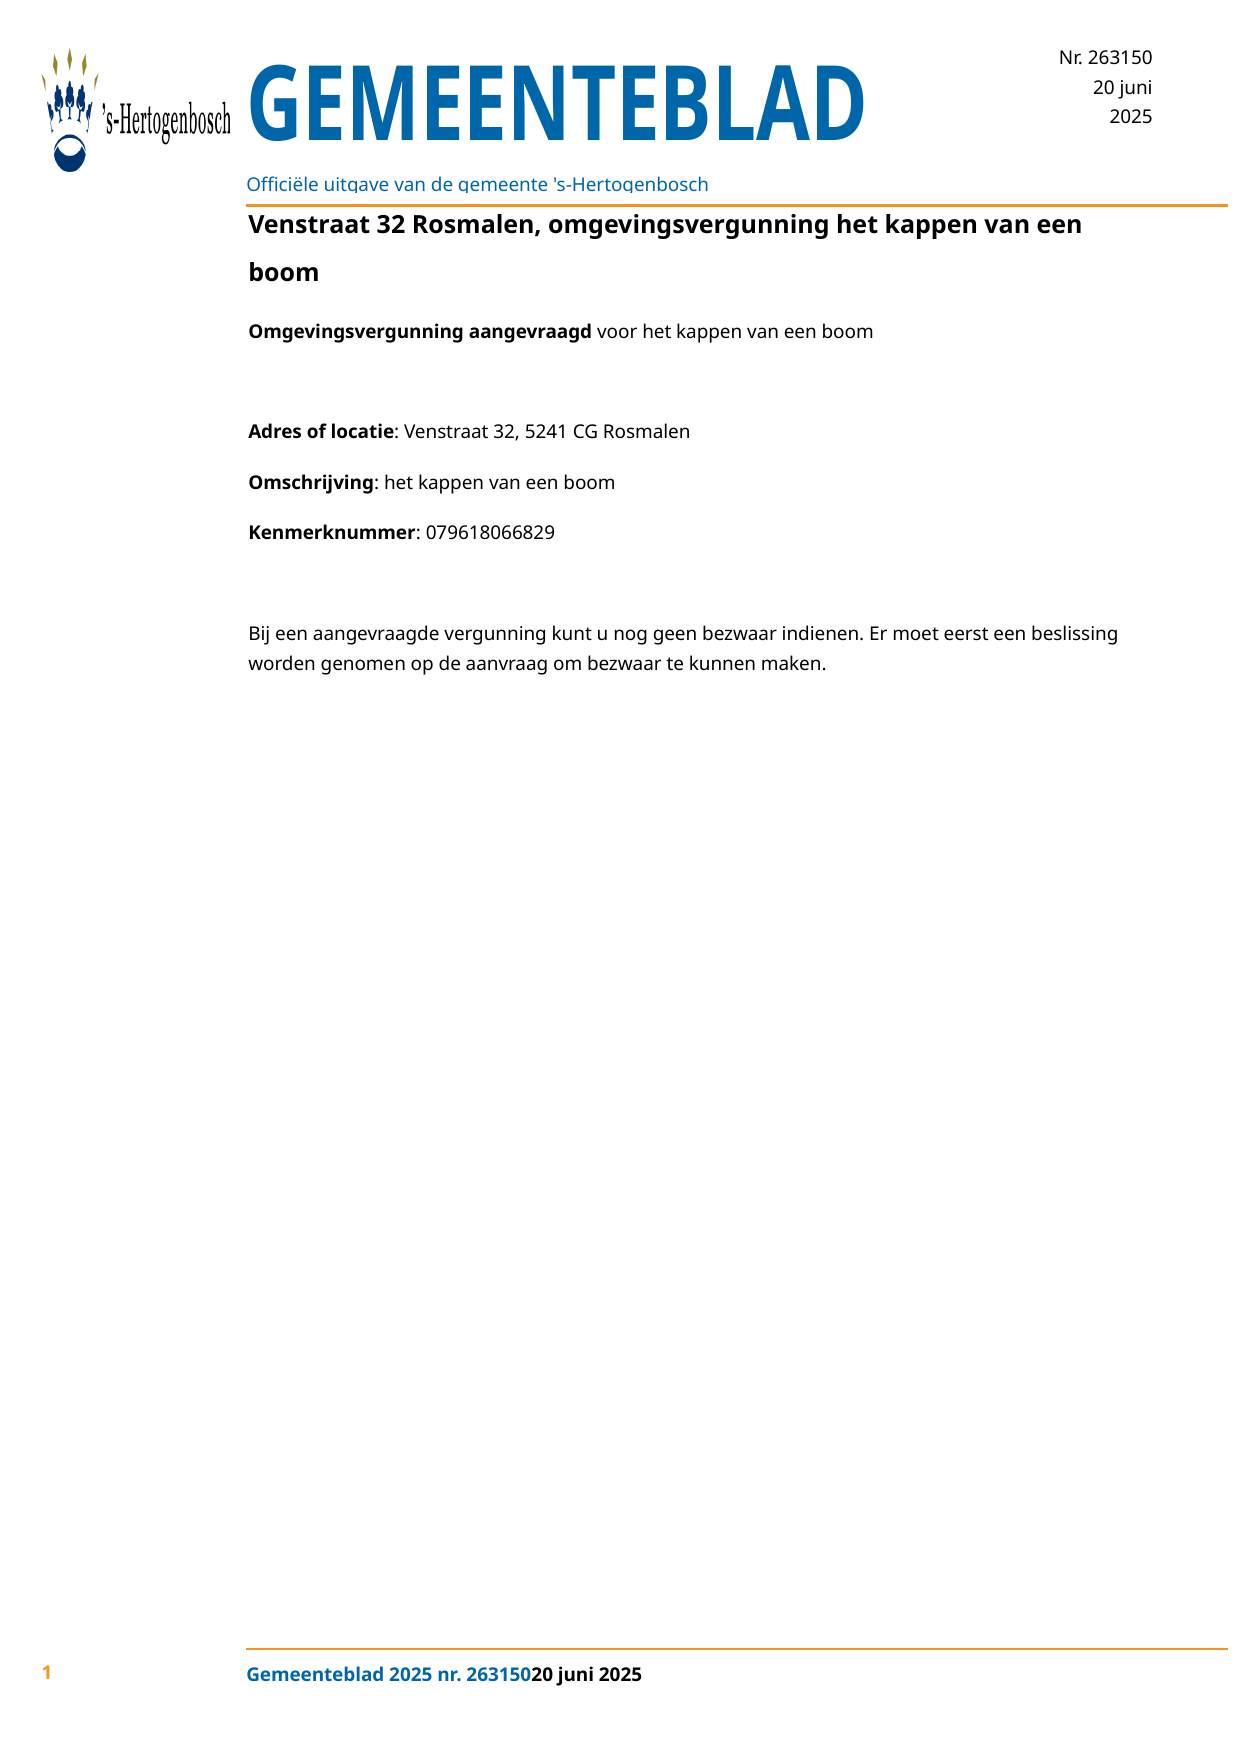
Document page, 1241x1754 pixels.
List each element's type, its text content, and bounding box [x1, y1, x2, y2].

text Bij een aangevraagde vergunning kunt u nog geen bezwaar indienen. Er moet eerst een beslissing worden genomen op de aanvraag om bezwaar te kunnen maken. [248, 620, 1152, 676]
text Adres of locatie: Venstraat 32, 5241 CG Rosmalen [248, 419, 1152, 444]
picture [41, 47, 231, 172]
text Omschrijving: het kappen van een boom [248, 469, 1152, 495]
text Kenmerknummer: 079618066829 [248, 519, 1152, 545]
text Omgevingsvergunning aangevraagd voor het kappen van een boom [248, 318, 1152, 344]
text Venstraat 32 Rosmalen, omgevingsvergunning het kappen van een boom [248, 207, 1152, 288]
